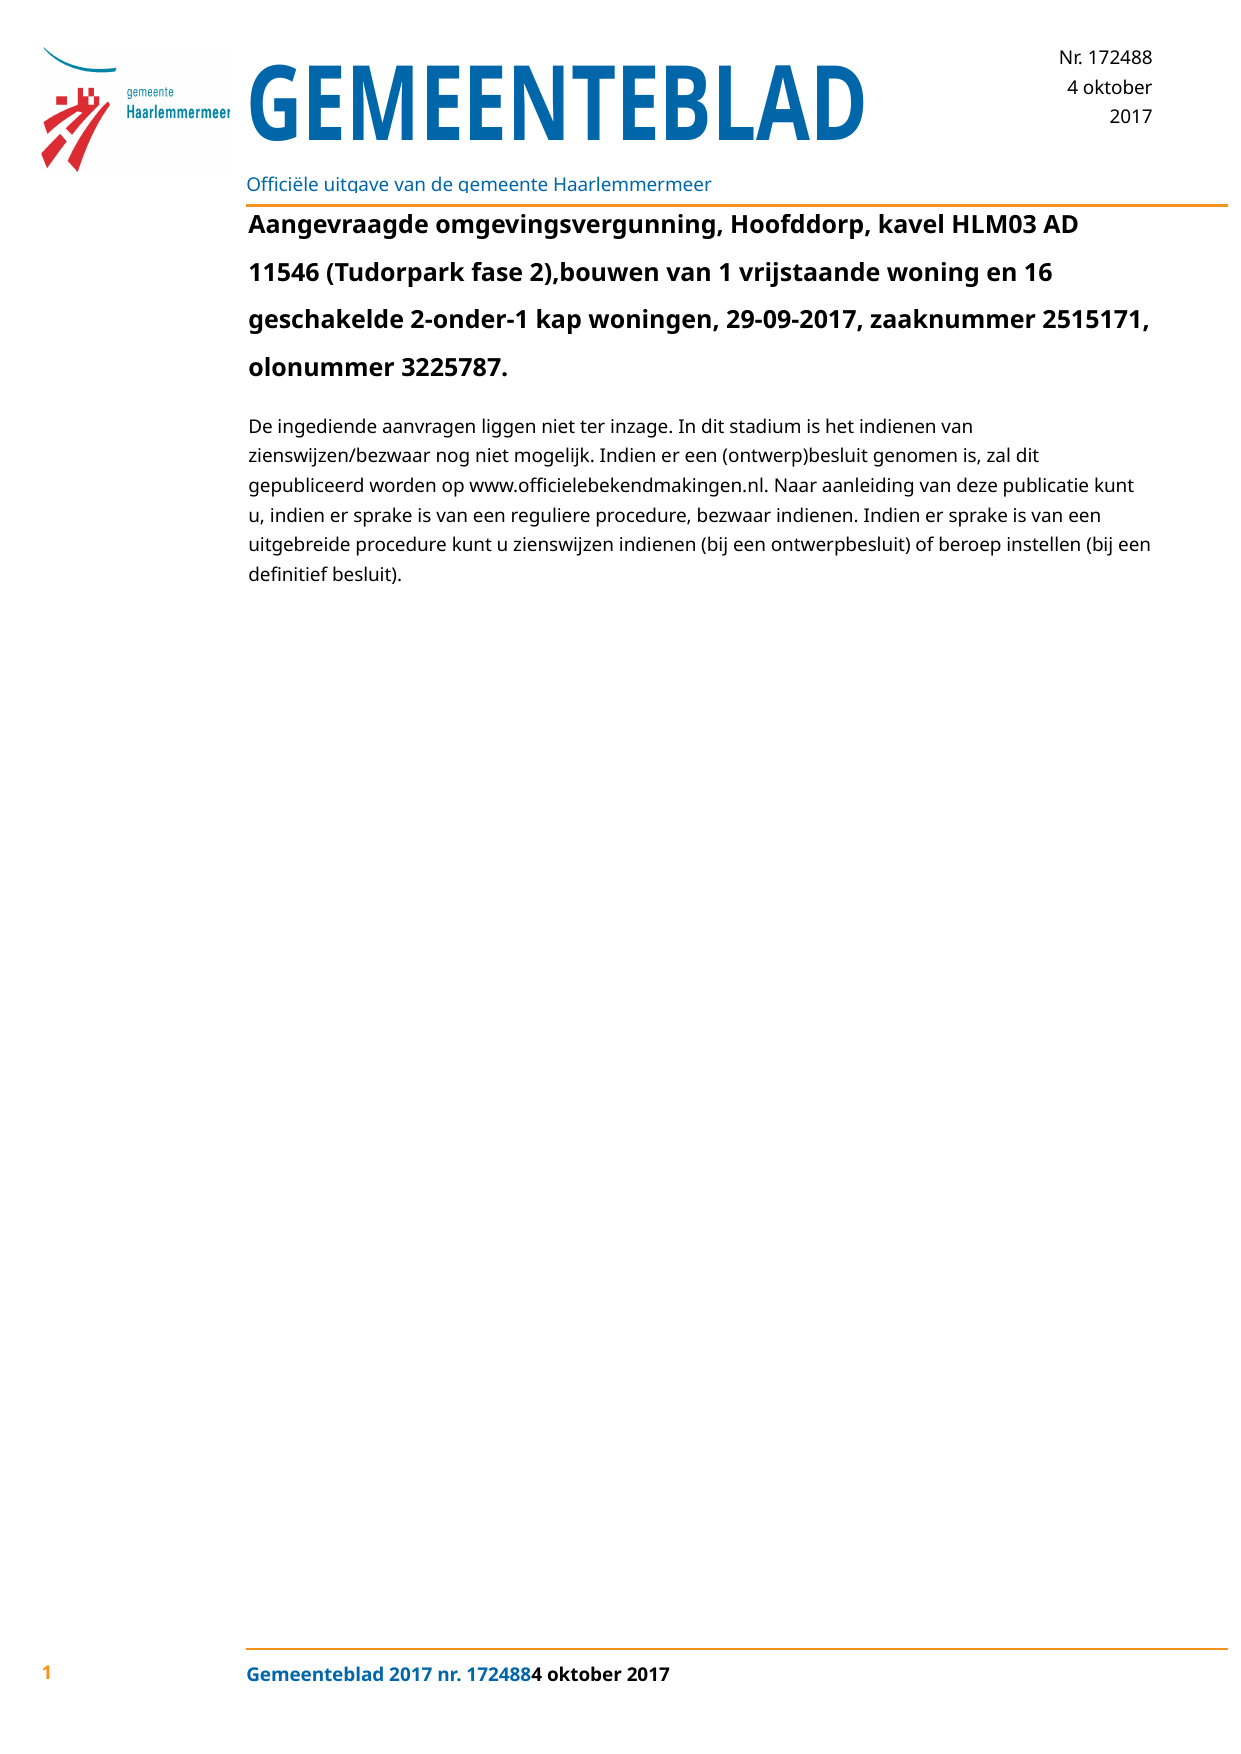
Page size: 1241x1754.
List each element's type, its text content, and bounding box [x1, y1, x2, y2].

text De ingediende aanvragen liggen niet ter inzage. In dit stadium is het indienen van zienswijzen/bezwaar nog niet mogelijk. Indien er een (ontwerp)besluit genomen is, zal dit gepubliceerd worden op www.officielebekendmakingen.nl. Naar aanleiding van deze publicatie kunt u, indien er sprake is van een reguliere procedure, bezwaar indienen. Indien er sprake is van een uitgebreide procedure kunt u zienswijzen indienen (bij een ontwerpbesluit) of beroep instellen (bij een definitief besluit). [248, 413, 1152, 587]
picture [41, 47, 231, 172]
text Aangevraagde omgevingsvergunning, Hoofddorp, kavel HLM03 AD 11546 (Tudorpark fase 2),bouwen van 1 vrijstaande woning en 16 geschakelde 2-onder-1 kap woningen, 29-09-2017, zaaknummer 2515171, olonummer 3225787. [248, 207, 1152, 384]
